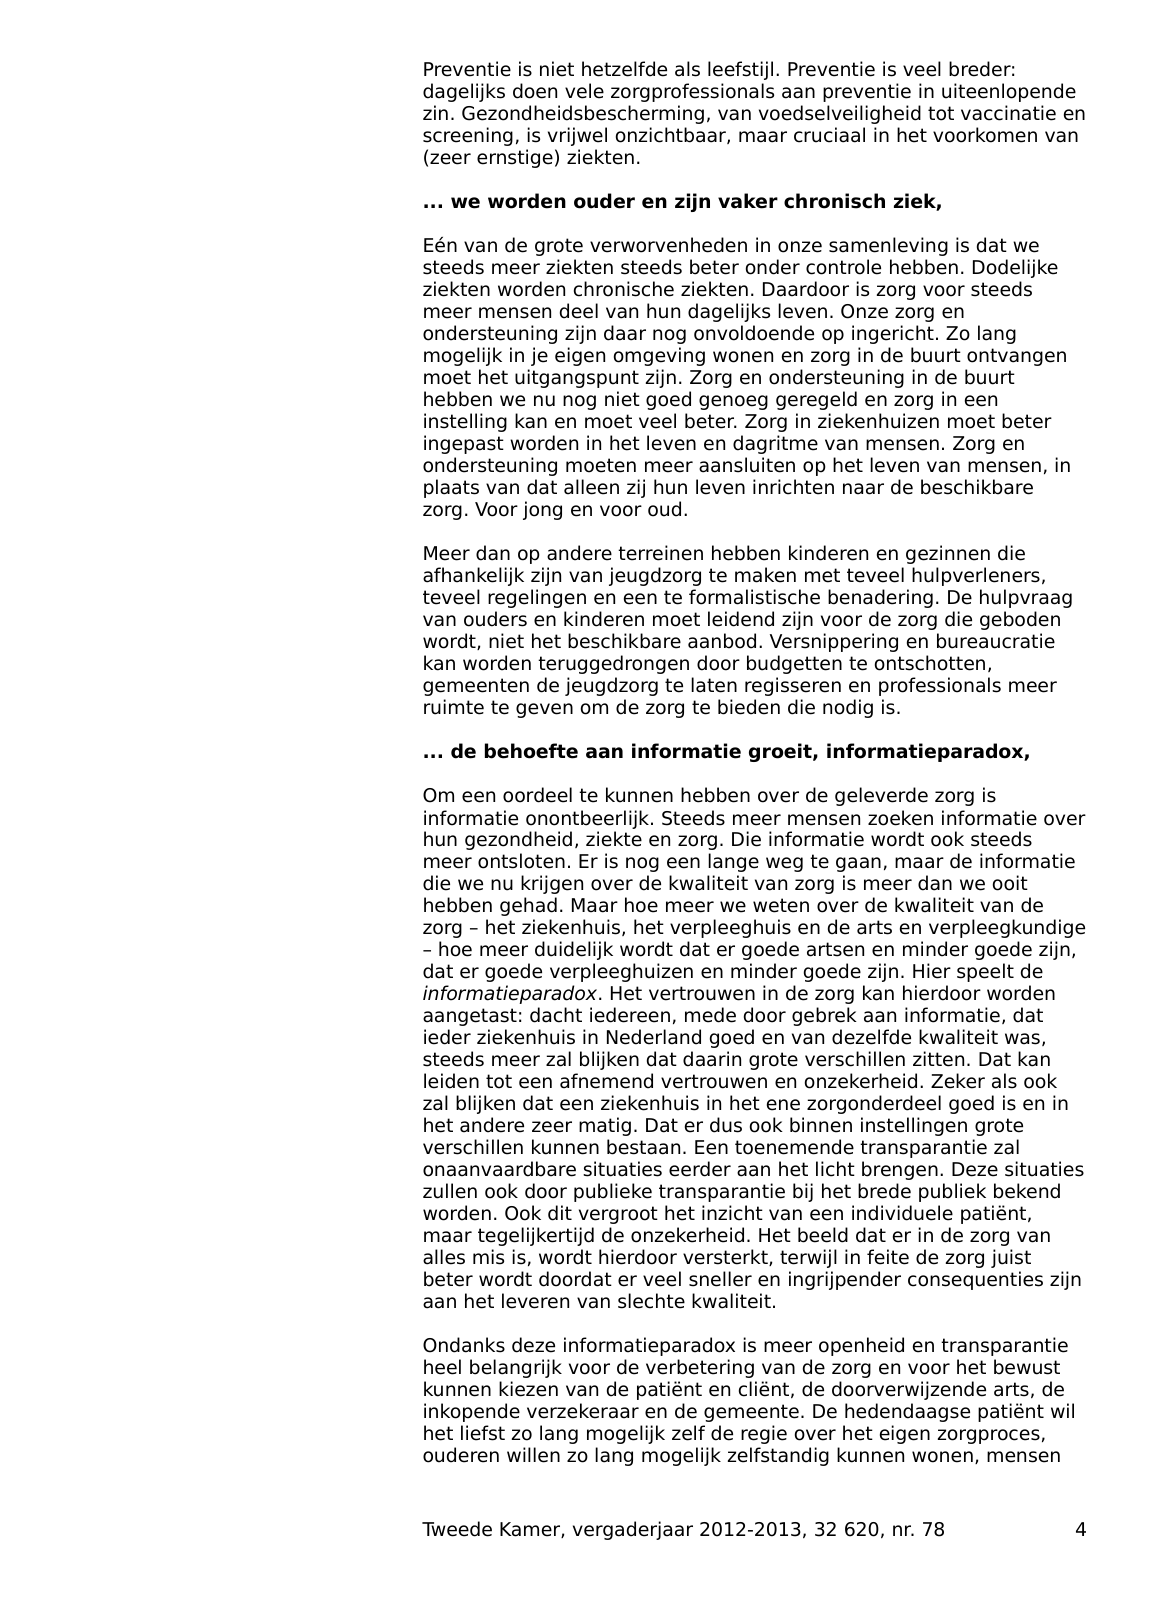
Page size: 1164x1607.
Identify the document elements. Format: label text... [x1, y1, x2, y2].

subtitle ... we worden ouder en zijn vaker chronisch ziek, [422, 191, 1087, 213]
text Ondanks deze informatieparadox is meer openheid en transparantie heel belangrijk voor de verbetering van de zorg en voor het bewust kunnen kiezen van de patiënt en cliënt, de doorverwijzende arts, de inkopende verzekeraar en de gemeente. De hedendaagse patiënt wil het liefst zo lang mogelijk zelf de regie over het eigen zorgproces, ouderen willen zo lang mogelijk zelfstandig kunnen wonen, mensen [422, 1335, 1087, 1467]
subtitle ... de behoefte aan informatie groeit, informatieparadox, [422, 741, 1087, 763]
text Meer dan op andere terreinen hebben kinderen en gezinnen die afhankelijk zijn van jeugdzorg te maken met teveel hulpverleners, teveel regelingen en een te formalistische benadering. De hulpvraag van ouders en kinderen moet leidend zijn voor de zorg die geboden wordt, niet het beschikbare aanbod. Versnippering en bureaucratie kan worden teruggedrongen door budgetten te ontschotten, gemeenten de jeugdzorg te laten regisseren en professionals meer ruimte te geven om de zorg te bieden die nodig is. [422, 543, 1087, 719]
text Preventie is niet hetzelfde als leefstijl. Preventie is veel breder: dagelijks doen vele zorgprofessionals aan preventie in uiteenlopende zin. Gezondheidsbescherming, van voedselveiligheid tot vaccinatie en screening, is vrijwel onzichtbaar, maar cruciaal in het voorkomen van (zeer ernstige) ziekten. [422, 59, 1087, 169]
text Om een oordeel te kunnen hebben over de geleverde zorg is informatie onontbeerlijk. Steeds meer mensen zoeken informatie over hun gezondheid, ziekte en zorg. Die informatie wordt ook steeds meer ontsloten. Er is nog een lange weg te gaan, maar de informatie die we nu krijgen over de kwaliteit van zorg is meer dan we ooit hebben gehad. Maar hoe meer we weten over de kwaliteit van de zorg – het ziekenhuis, het verpleeghuis en de arts en verpleegkundige – hoe meer duidelijk wordt dat er goede artsen en minder goede zijn, dat er goede verpleeghuizen en minder goede zijn. Hier speelt de informatieparadox. Het vertrouwen in de zorg kan hierdoor worden aangetast: dacht iedereen, mede door gebrek aan informatie, dat ieder ziekenhuis in Nederland goed en van dezelfde kwaliteit was, steeds meer zal blijken dat daarin grote verschillen zitten. Dat kan leiden tot een afnemend vertrouwen en onzekerheid. Zeker als ook zal blijken dat een ziekenhuis in het ene zorgonderdeel goed is en in het andere zeer matig. Dat er dus ook binnen instellingen grote verschillen kunnen bestaan. Een toenemende transparantie zal onaanvaardbare situaties eerder aan het licht brengen. Deze situaties zullen ook door publieke transparantie bij het brede publiek bekend worden. Ook dit vergroot het inzicht van een individuele patiënt, maar tegelijkertijd de onzekerheid. Het beeld dat er in de zorg van alles mis is, wordt hierdoor versterkt, terwijl in feite de zorg juist beter wordt doordat er veel sneller en ingrijpender consequenties zijn aan het leveren van slechte kwaliteit. [422, 785, 1087, 1313]
text Eén van de grote verworvenheden in onze samenleving is dat we steeds meer ziekten steeds beter onder controle hebben. Dodelijke ziekten worden chronische ziekten. Daardoor is zorg voor steeds meer mensen deel van hun dagelijks leven. Onze zorg en ondersteuning zijn daar nog onvoldoende op ingericht. Zo lang mogelijk in je eigen omgeving wonen en zorg in de buurt ontvangen moet het uitgangspunt zijn. Zorg en ondersteuning in de buurt hebben we nu nog niet goed genoeg geregeld en zorg in een instelling kan en moet veel beter. Zorg in ziekenhuizen moet beter ingepast worden in het leven en dagritme van mensen. Zorg en ondersteuning moeten meer aansluiten op het leven van mensen, in plaats van dat alleen zij hun leven inrichten naar de beschikbare zorg. Voor jong en voor oud. [422, 235, 1087, 521]
